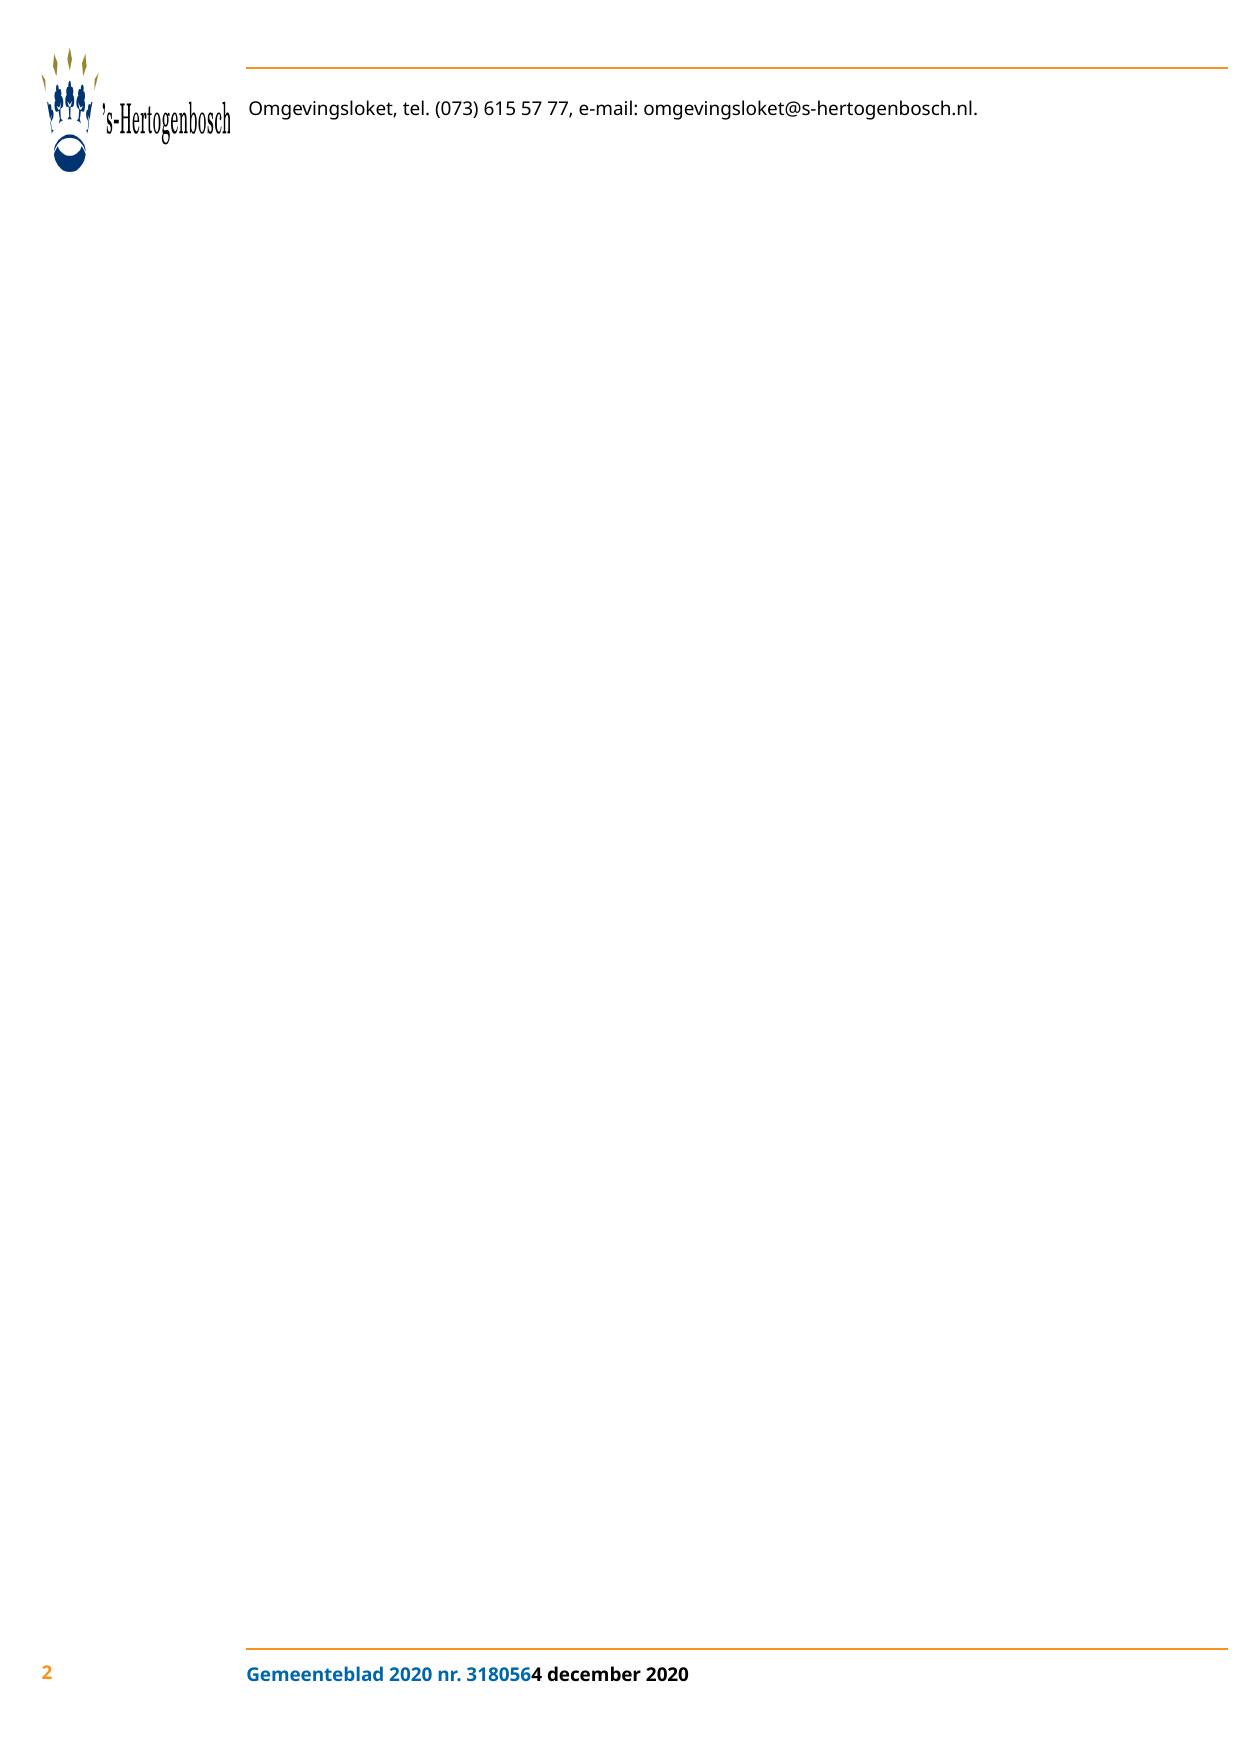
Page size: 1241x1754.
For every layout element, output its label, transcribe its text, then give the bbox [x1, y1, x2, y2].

picture [41, 47, 231, 172]
text Omgevingsloket, tel. (073) 615 57 77, e-mail: omgevingsloket@s-hertogenbosch.nl. [248, 95, 1152, 121]
